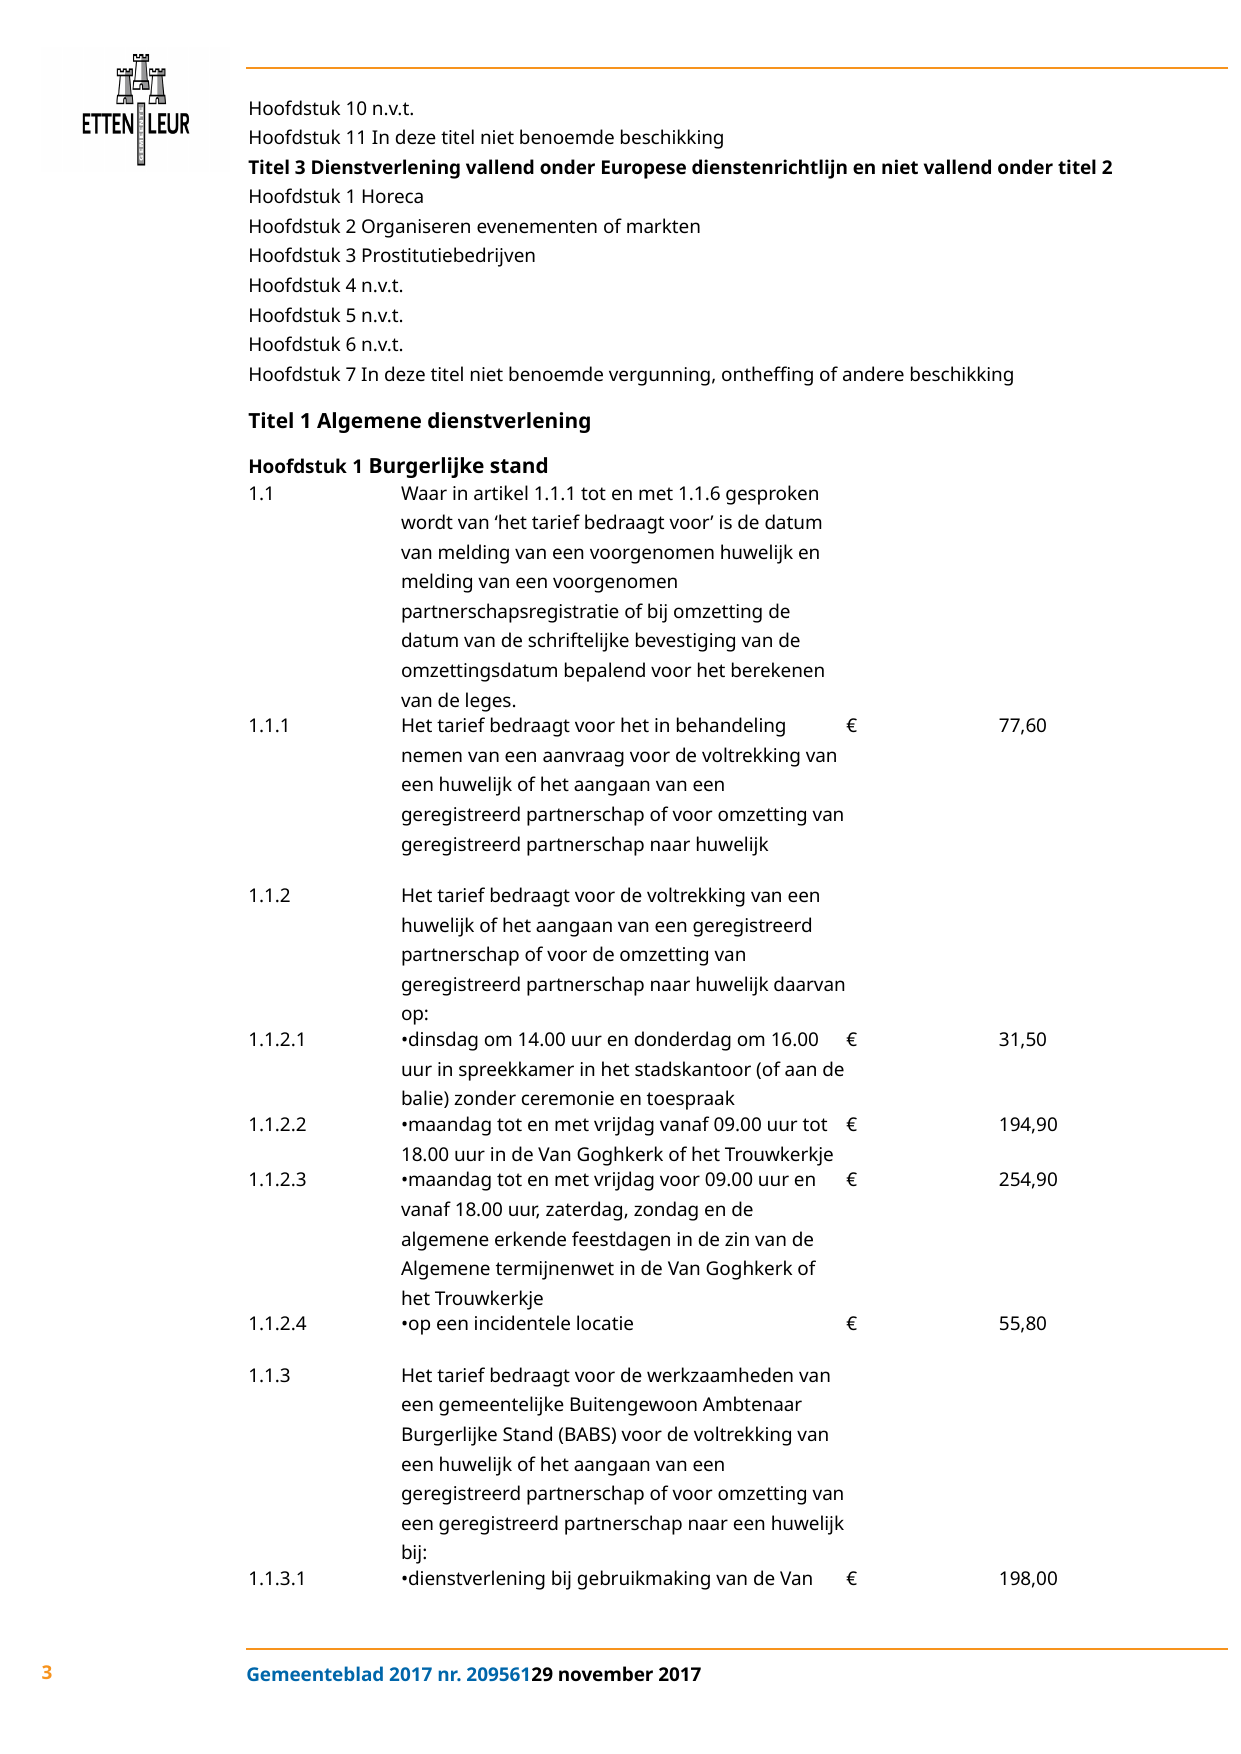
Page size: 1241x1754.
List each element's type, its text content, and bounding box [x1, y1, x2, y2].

table_cell •maandag tot en met vrijdag vanaf 09.00 uur tot 18.00 uur in de Van Goghkerk of het Trouwkerkje [401, 1111, 846, 1167]
table_cell [846, 1362, 999, 1565]
text Hoofdstuk 1 Horeca [248, 183, 1152, 209]
table_cell 1.1.2 [248, 882, 401, 1026]
table_cell [999, 1362, 1152, 1565]
table_cell 31,50 [999, 1026, 1152, 1111]
table_cell 1.1.2.2 [248, 1111, 401, 1167]
table_header [999, 480, 1152, 712]
table_cell [999, 857, 1152, 882]
table_cell 1.1.2.1 [248, 1026, 401, 1111]
table_cell 1.1.3 [248, 1362, 401, 1565]
text Hoofdstuk 11 In deze titel niet benoemde beschikking [248, 124, 1152, 150]
table_cell 77,60 [999, 713, 1152, 857]
table_cell [846, 882, 999, 1026]
table_cell [248, 857, 401, 882]
table_cell 198,00 [999, 1565, 1152, 1591]
text Hoofdstuk 3 Prostitutiebedrijven [248, 243, 1152, 268]
table_cell € [846, 1311, 999, 1336]
table_cell 254,90 [999, 1167, 1152, 1311]
table_cell •maandag tot en met vrijdag voor 09.00 uur en vanaf 18.00 uur, zaterdag, zondag en de algemene erkende feestdagen in de zin van de Algemene termijnenwet in de Van Goghkerk of het Trouwkerkje [401, 1167, 846, 1311]
table_cell •dienstverlening bij gebruikmaking van de Van [401, 1565, 846, 1591]
table_cell •dinsdag om 14.00 uur en donderdag om 16.00 uur in spreekkamer in het stadskantoor (of aan de balie) zonder ceremonie en toespraak [401, 1026, 846, 1111]
table_cell [401, 1336, 846, 1362]
table_cell [248, 1336, 401, 1362]
text Titel 3 Dienstverlening vallend onder Europese dienstenrichtlijn en niet vallend onder titel 2 [248, 154, 1152, 180]
table_cell € [846, 1565, 999, 1591]
text Hoofdstuk 7 In deze titel niet benoemde vergunning, ontheffing of andere beschikking [248, 361, 1152, 387]
picture [41, 47, 231, 172]
table_cell 194,90 [999, 1111, 1152, 1167]
table_header [846, 480, 999, 712]
table_cell 1.1.1 [248, 713, 401, 857]
table_header Waar in artikel 1.1.1 tot en met 1.1.6 gesproken wordt van ‘het tarief bedraagt voor’ is de datum van melding van een voorgenomen huwelijk en melding van een voorgenomen partnerschapsregistratie of bij omzetting de datum van de schriftelijke bevestiging van de omzettingsdatum bepalend voor het berekenen van de leges. [401, 480, 846, 712]
table_cell Het tarief bedraagt voor de voltrekking van een huwelijk of het aangaan van een geregistreerd partnerschap of voor de omzetting van geregistreerd partnerschap naar huwelijk daarvan op: [401, 882, 846, 1026]
table_cell [401, 857, 846, 882]
text Titel 1 Algemene dienstverlening [248, 407, 1152, 435]
table_cell € [846, 713, 999, 857]
table_cell [846, 1336, 999, 1362]
table_cell 55,80 [999, 1311, 1152, 1336]
table_cell € [846, 1111, 999, 1167]
table_cell 1.1.2.3 [248, 1167, 401, 1311]
text Hoofdstuk 5 n.v.t. [248, 302, 1152, 328]
text Hoofdstuk 10 n.v.t. [248, 95, 1152, 121]
table_header 1.1 [248, 480, 401, 712]
table_cell 1.1.2.4 [248, 1311, 401, 1336]
text Hoofdstuk 1 Burgerlijke stand [248, 451, 1152, 479]
text Hoofdstuk 6 n.v.t. [248, 331, 1152, 357]
table_cell [999, 882, 1152, 1026]
text Hoofdstuk 4 n.v.t. [248, 272, 1152, 298]
table_cell 1.1.3.1 [248, 1565, 401, 1591]
table_cell •op een incidentele locatie [401, 1311, 846, 1336]
table_cell [846, 857, 999, 882]
table_cell Het tarief bedraagt voor de werkzaamheden van een gemeentelijke Buitengewoon Ambtenaar Burgerlijke Stand (BABS) voor de voltrekking van een huwelijk of het aangaan van een geregistreerd partnerschap of voor omzetting van een geregistreerd partnerschap naar een huwelijk bij: [401, 1362, 846, 1565]
table_cell [999, 1336, 1152, 1362]
table_cell Het tarief bedraagt voor het in behandeling nemen van een aanvraag voor de voltrekking van een huwelijk of het aangaan van een geregistreerd partnerschap of voor omzetting van geregistreerd partnerschap naar huwelijk [401, 713, 846, 857]
text Hoofdstuk 2 Organiseren evenementen of markten [248, 213, 1152, 239]
table_cell € [846, 1167, 999, 1311]
table_cell € [846, 1026, 999, 1111]
